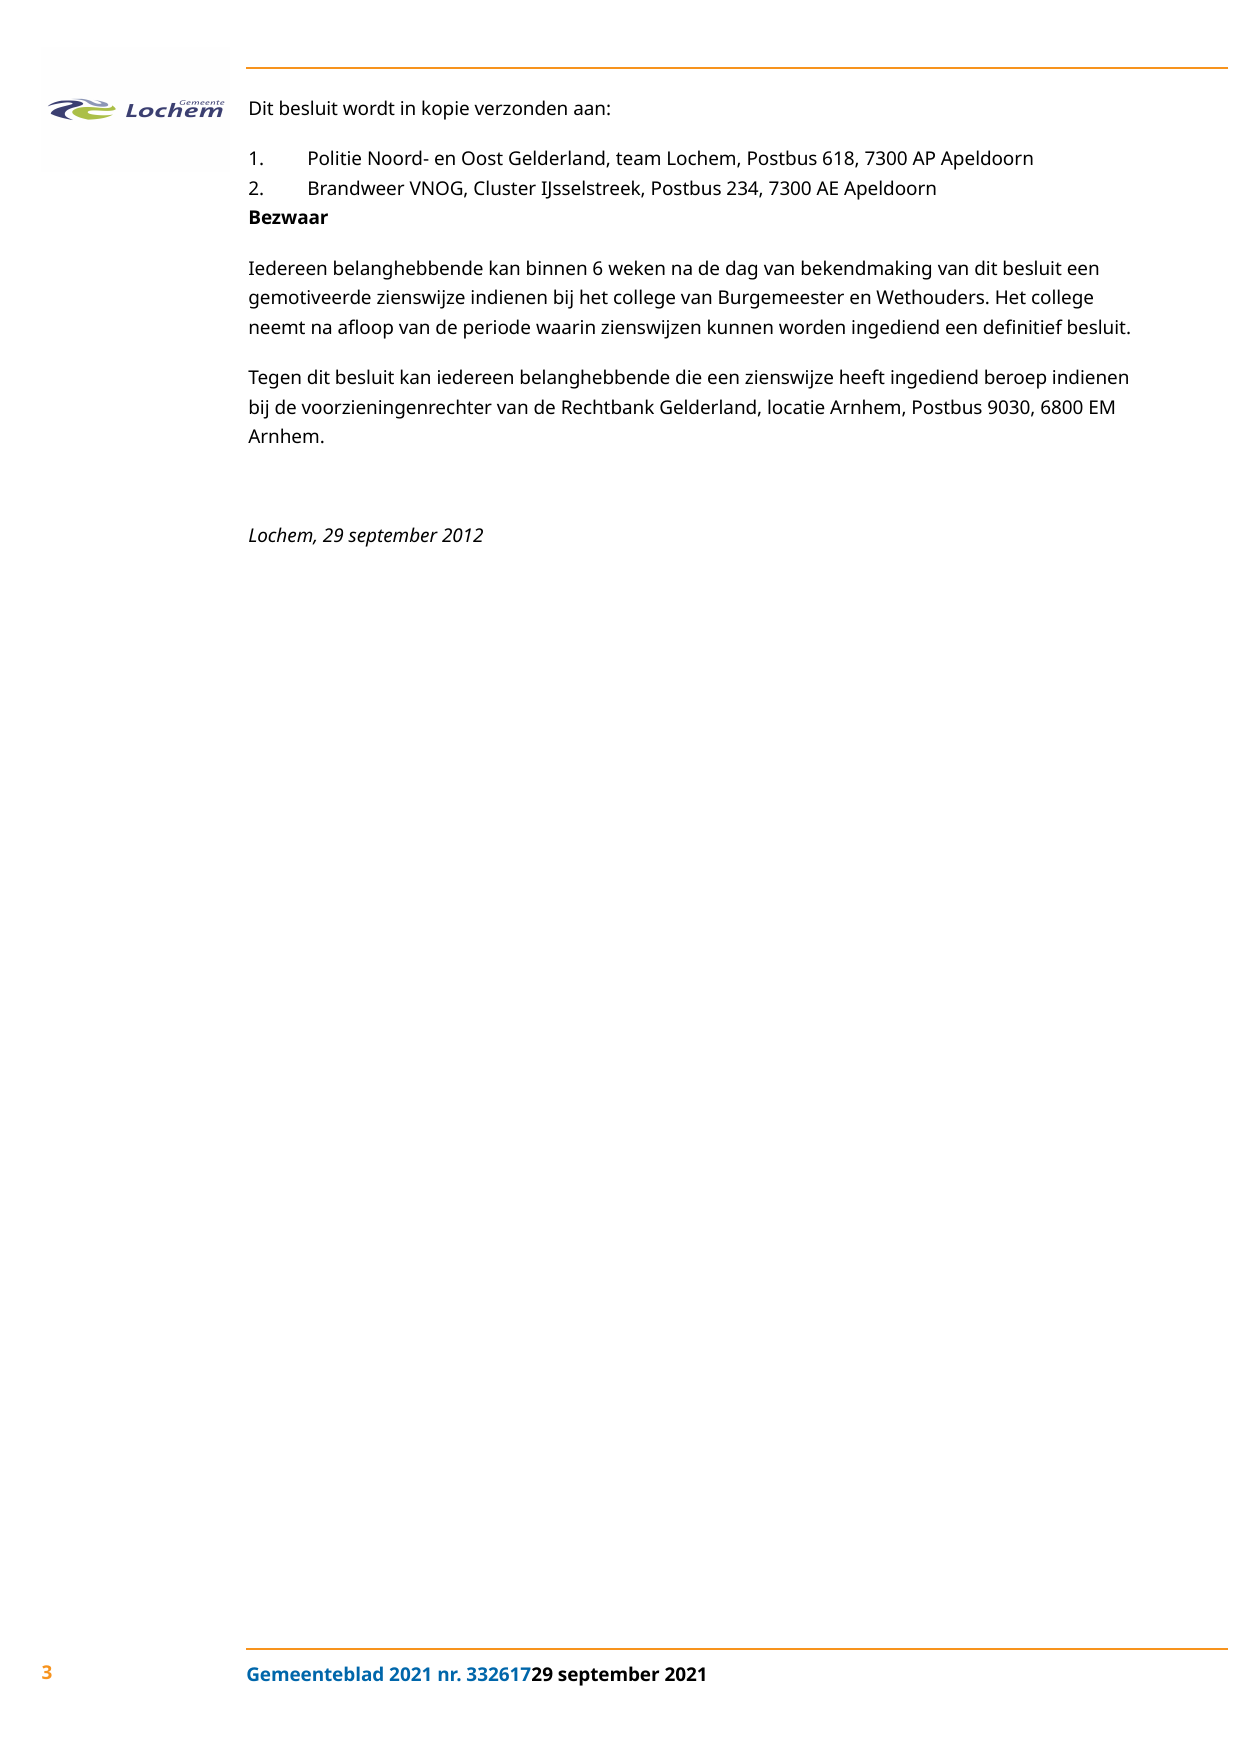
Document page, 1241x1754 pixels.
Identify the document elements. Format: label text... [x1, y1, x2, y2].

text Iedereen belanghebbende kan binnen 6 weken na de dag van bekendmaking van dit besluit een gemotiveerde zienswijze indienen bij het college van Burgemeester en Wethouders. Het college neemt na afloop van de periode waarin zienswijzen kunnen worden ingediend een definitief besluit. [248, 255, 1152, 340]
text Tegen dit besluit kan iedereen belanghebbende die een zienswijze heeft ingediend beroep indienen bij de voorzieningenrechter van de Rechtbank Gelderland, locatie Arnhem, Postbus 9030, 6800 EM Arnhem. [248, 364, 1152, 449]
list Brandweer VNOG, Cluster IJsselstreek, Postbus 234, 7300 AE Apeldoorn [248, 175, 1152, 201]
text Bezwaar [248, 204, 1152, 230]
text Dit besluit wordt in kopie verzonden aan: [248, 95, 1152, 121]
text Lochem, 29 september 2012 [248, 522, 1152, 547]
list Politie Noord- en Oost Gelderland, team Lochem, Postbus 618, 7300 AP Apeldoorn [248, 145, 1152, 171]
picture [41, 47, 231, 172]
